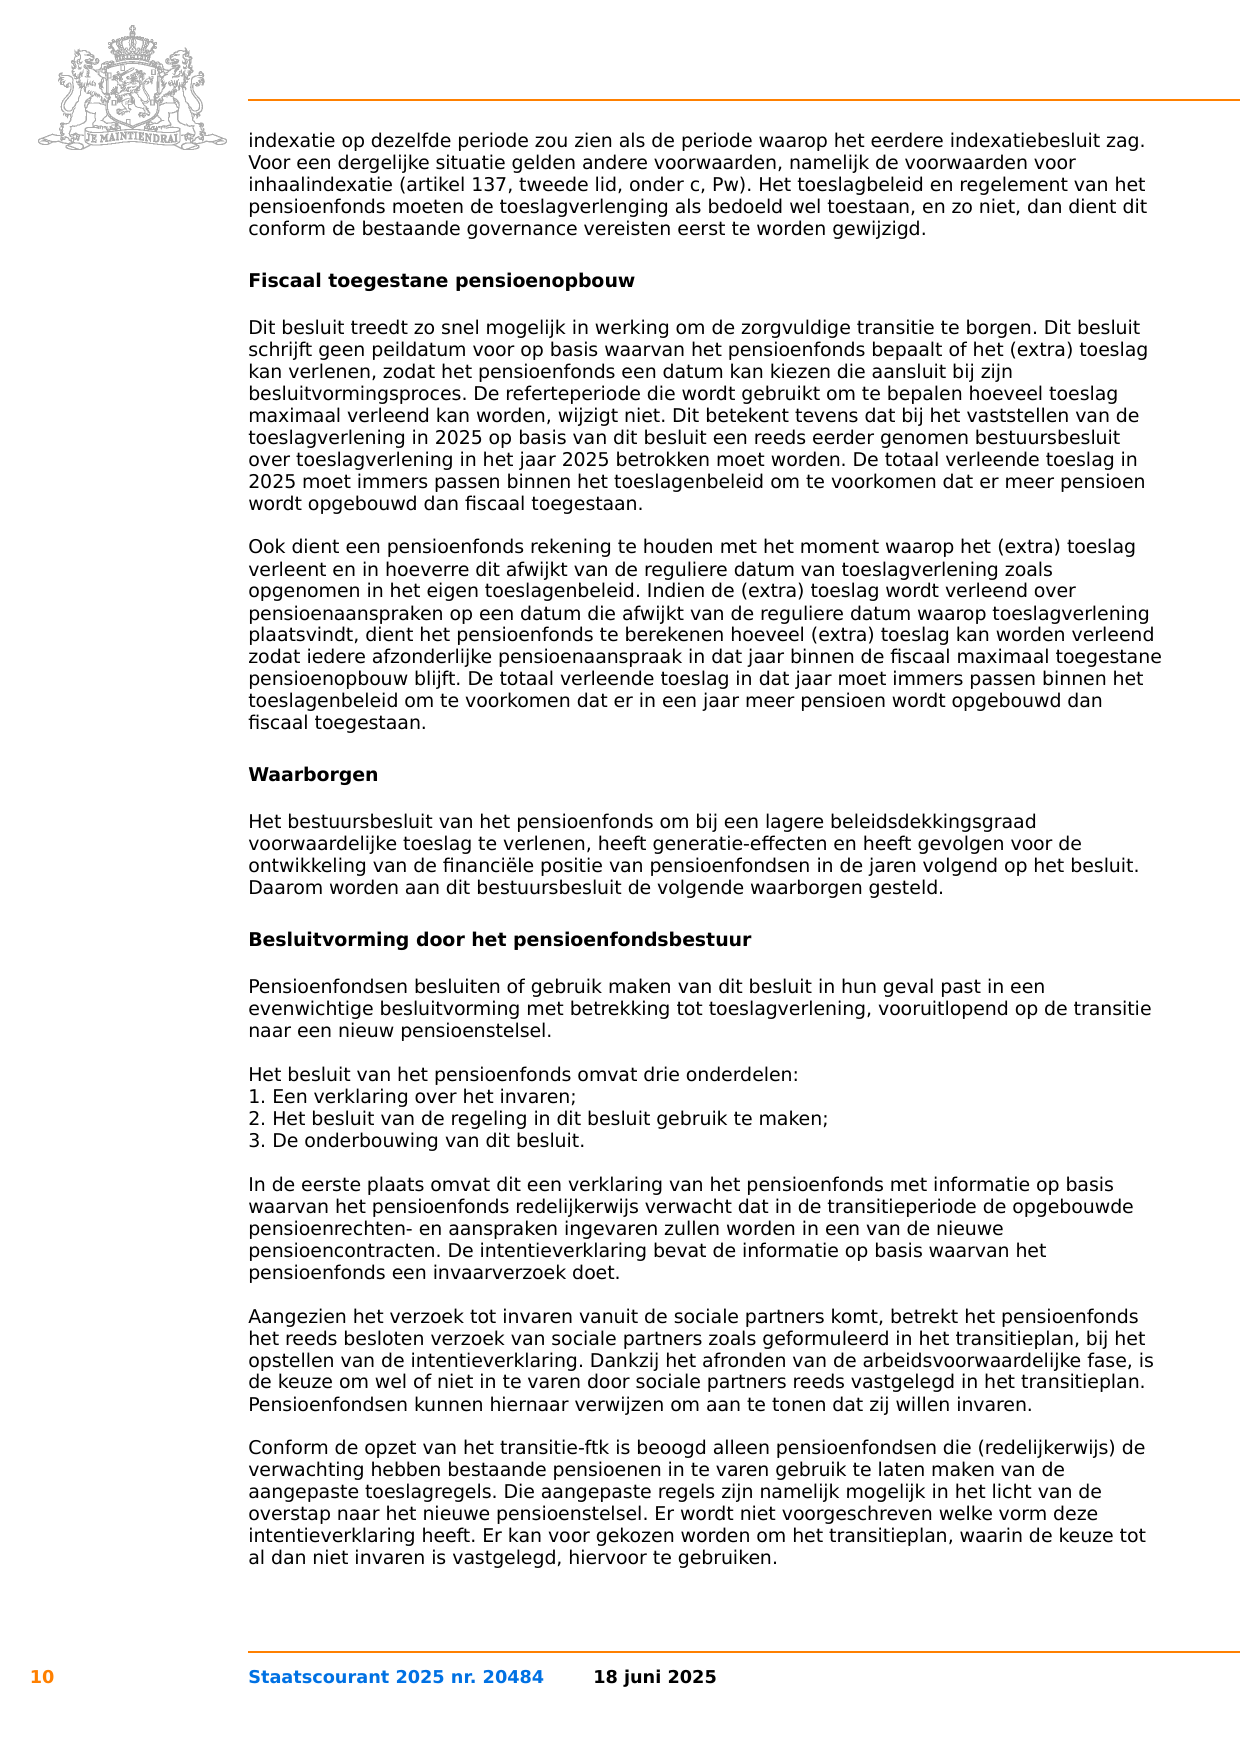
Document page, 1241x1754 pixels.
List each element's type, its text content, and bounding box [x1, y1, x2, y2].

text Dit besluit treedt zo snel mogelijk in werking om de zorgvuldige transitie te borgen. Dit besluit schrijft geen peildatum voor op basis waarvan het pensioenfonds bepaalt of het (extra) toeslag kan verlenen, zodat het pensioenfonds een datum kan kiezen die aansluit bij zijn besluitvormingsproces. De referteperiode die wordt gebruikt om te bepalen hoeveel toeslag maximaal verleend kan worden, wijzigt niet. Dit betekent tevens dat bij het vaststellen van de toeslagverlening in 2025 op basis van dit besluit een reeds eerder genomen bestuursbesluit over toeslagverlening in het jaar 2025 betrokken moet worden. De totaal verleende toeslag in 2025 moet immers passen binnen het toeslagenbeleid om te voorkomen dat er meer pensioen wordt opgebouwd dan fiscaal toegestaan. [248, 317, 1163, 514]
text Het bestuursbesluit van het pensioenfonds om bij een lagere beleidsdekkingsgraad voorwaardelijke toeslag te verlenen, heeft generatie-effecten en heeft gevolgen voor de ontwikkeling van de financiële positie van pensioenfondsen in de jaren volgend op het besluit. Daarom worden aan dit bestuursbesluit de volgende waarborgen gesteld. [248, 811, 1163, 899]
text In de eerste plaats omvat dit een verklaring van het pensioenfonds met informatie op basis waarvan het pensioenfonds redelijkerwijs verwacht dat in de transitieperiode de opgebouwde pensioenrechten- en aanspraken ingevaren zullen worden in een van de nieuwe pensioencontracten. De intentieverklaring bevat de informatie op basis waarvan het pensioenfonds een invaarverzoek doet. [248, 1174, 1163, 1284]
text 2. Het besluit van de regeling in dit besluit gebruik te maken; [248, 1108, 1163, 1130]
text 3. De onderbouwing van dit besluit. [248, 1130, 1163, 1152]
text Conform de opzet van het transitie-ftk is beoogd alleen pensioenfondsen die (redelijkerwijs) de verwachting hebben bestaande pensioenen in te varen gebruik te laten maken van de aangepaste toeslagregels. Die aangepaste regels zijn namelijk mogelijk in het licht van de overstap naar het nieuwe pensioenstelsel. Er wordt niet voorgeschreven welke vorm deze intentieverklaring heeft. Er kan voor gekozen worden om het transitieplan, waarin de keuze tot al dan niet invaren is vastgelegd, hiervoor te gebruiken. [248, 1437, 1163, 1569]
subtitle Besluitvorming door het pensioenfondsbestuur [248, 929, 1163, 951]
text 1. Een verklaring over het invaren; [248, 1086, 1163, 1108]
text Aangezien het verzoek tot invaren vanuit de sociale partners komt, betrekt het pensioenfonds het reeds besloten verzoek van sociale partners zoals geformuleerd in het transitieplan, bij het opstellen van de intentieverklaring. Dankzij het afronden van de arbeidsvoorwaardelijke fase, is de keuze om wel of niet in te varen door sociale partners reeds vastgelegd in het transitieplan. Pensioenfondsen kunnen hiernaar verwijzen om aan te tonen dat zij willen invaren. [248, 1306, 1163, 1415]
subtitle Waarborgen [248, 764, 1163, 786]
text indexatie op dezelfde periode zou zien als de periode waarop het eerdere indexatiebesluit zag. Voor een dergelijke situatie gelden andere voorwaarden, namelijk de voorwaarden voor inhaalindexatie (artikel 137, tweede lid, onder c, Pw). Het toeslagbeleid en regelement van het pensioenfonds moeten de toeslagverlenging als bedoeld wel toestaan, en zo niet, dan dient dit conform de bestaande governance vereisten eerst te worden gewijzigd. [248, 130, 1163, 240]
text Het besluit van het pensioenfonds omvat drie onderdelen: [248, 1064, 1163, 1086]
picture [38, 25, 227, 150]
subtitle Fiscaal toegestane pensioenopbouw [248, 270, 1163, 292]
text Pensioenfondsen besluiten of gebruik maken van dit besluit in hun geval past in een evenwichtige besluitvorming met betrekking tot toeslagverlening, vooruitlopend op de transitie naar een nieuw pensioenstelsel. [248, 976, 1163, 1042]
text Ook dient een pensioenfonds rekening te houden met het moment waarop het (extra) toeslag verleent en in hoeverre dit afwijkt van de reguliere datum van toeslagverlening zoals opgenomen in het eigen toeslagenbeleid. Indien de (extra) toeslag wordt verleend over pensioenaanspraken op een datum die afwijkt van de reguliere datum waarop toeslagverlening plaatsvindt, dient het pensioenfonds te berekenen hoeveel (extra) toeslag kan worden verleend zodat iedere afzonderlijke pensioenaanspraak in dat jaar binnen de fiscaal maximaal toegestane pensioenopbouw blijft. De totaal verleende toeslag in dat jaar moet immers passen binnen het toeslagenbeleid om te voorkomen dat er in een jaar meer pensioen wordt opgebouwd dan fiscaal toegestaan. [248, 536, 1163, 734]
